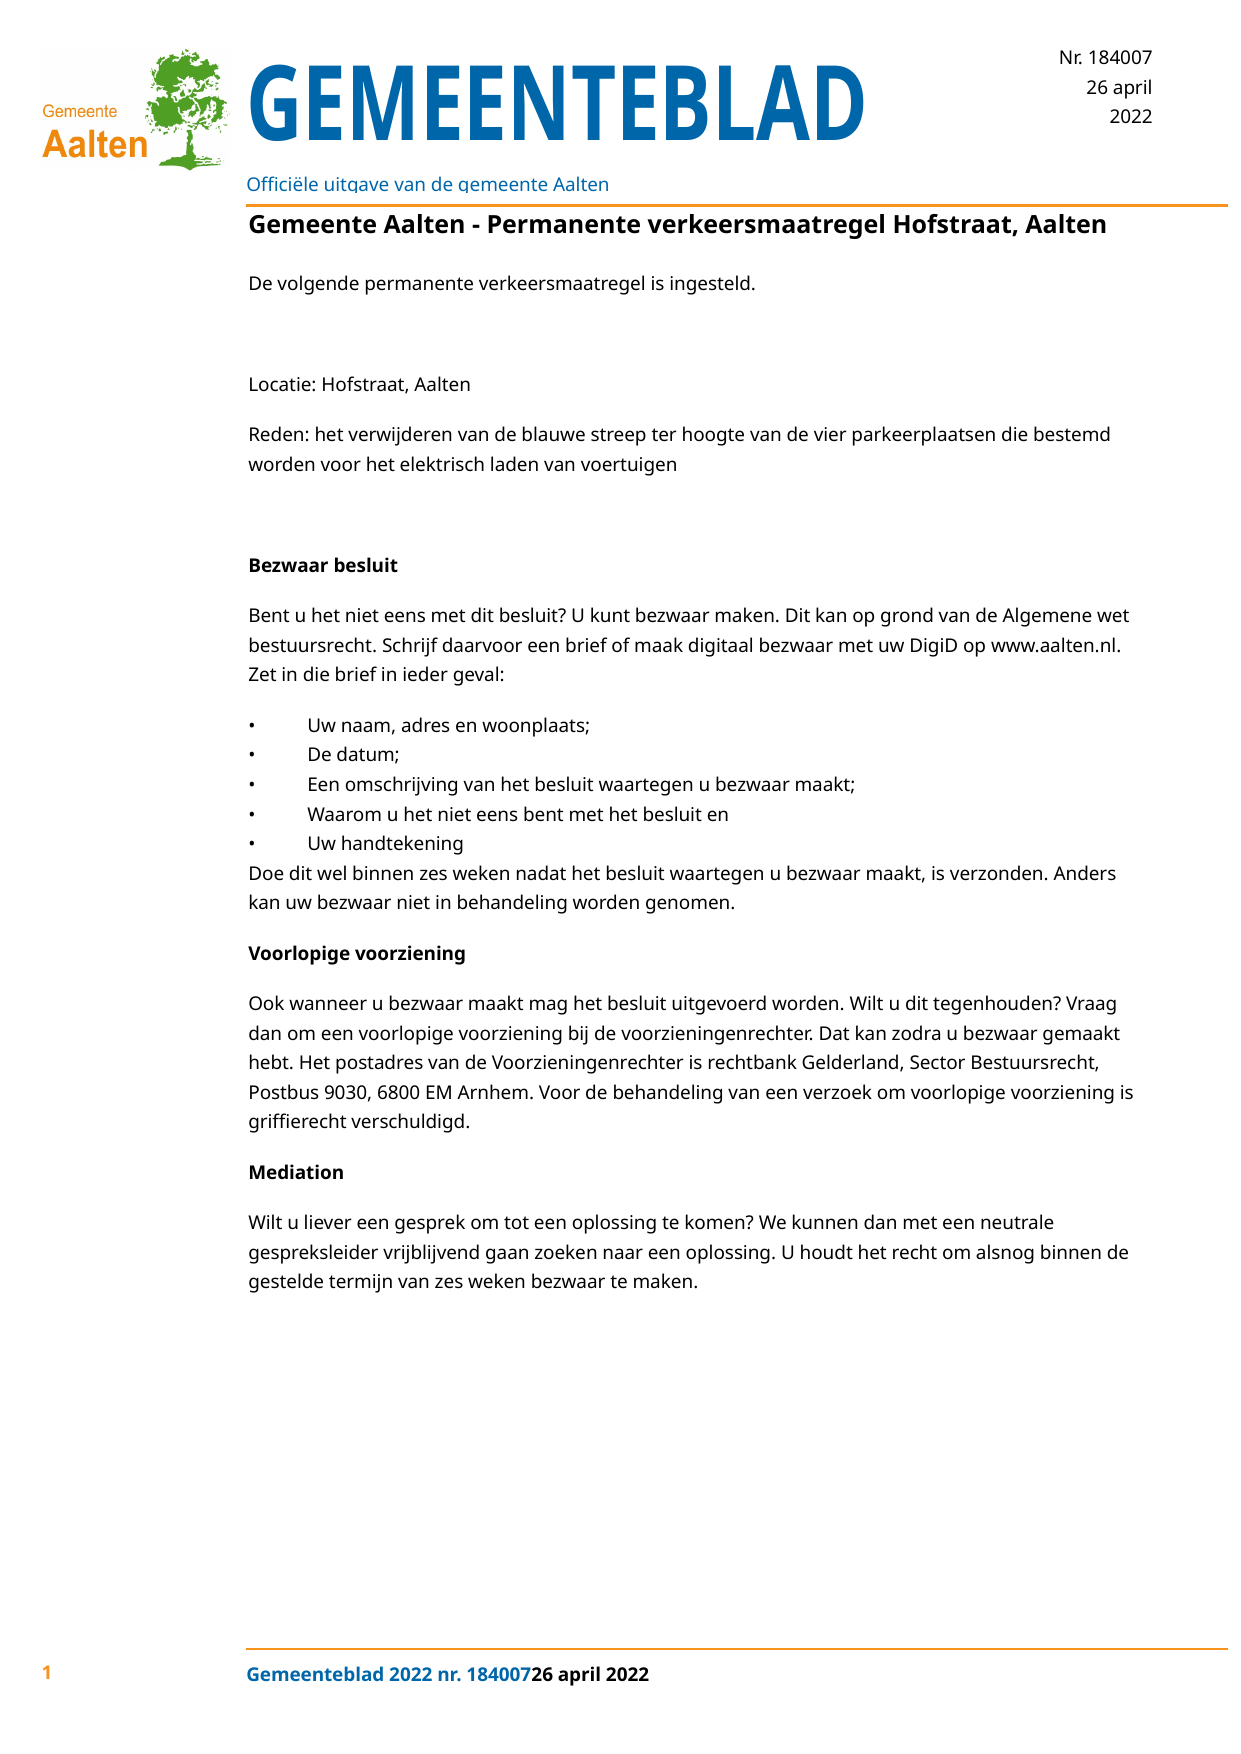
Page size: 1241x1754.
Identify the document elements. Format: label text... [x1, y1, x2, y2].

text Voorlopige voorziening [248, 940, 1152, 966]
list Uw handtekening [248, 830, 1152, 856]
text Reden: het verwijderen van de blauwe streep ter hoogte van de vier parkeerplaatsen die bestemd worden voor het elektrisch laden van voertuigen [248, 422, 1152, 477]
text Mediation [248, 1159, 1152, 1185]
text Doe dit wel binnen zes weken nadat het besluit waartegen u bezwaar maakt, is verzonden. Anders kan uw bezwaar niet in behandeling worden genomen. [248, 860, 1152, 915]
text Gemeente Aalten - Permanente verkeersmaatregel Hofstraat, Aalten [248, 207, 1152, 241]
text Wilt u liever een gesprek om tot een oplossing te komen? We kunnen dan met een neutrale gespreksleider vrijblijvend gaan zoeken naar een oplossing. U houdt het recht om alsnog binnen de gestelde termijn van zes weken bezwaar te maken. [248, 1209, 1152, 1294]
text Locatie: Hofstraat, Aalten [248, 371, 1152, 397]
text Bent u het niet eens met dit besluit? U kunt bezwaar maken. Dit kan op grond van de Algemene wet bestuursrecht. Schrijf daarvoor een brief of maak digitaal bezwaar met uw DigiD op www.aalten.nl. Zet in die brief in ieder geval: [248, 602, 1152, 687]
list Waarom u het niet eens bent met het besluit en [248, 801, 1152, 826]
text De volgende permanente verkeersmaatregel is ingesteld. [248, 270, 1152, 296]
list Uw naam, adres en woonplaats; [248, 712, 1152, 738]
picture [41, 47, 231, 172]
list De datum; [248, 742, 1152, 767]
text Bezwaar besluit [248, 552, 1152, 578]
text Ook wanneer u bezwaar maakt mag het besluit uitgevoerd worden. Wilt u dit tegenhouden? Vraag dan om een voorlopige voorziening bij de voorzieningenrechter. Dat kan zodra u bezwaar gemaakt hebt. Het postadres van de Voorzieningenrechter is rechtbank Gelderland, Sector Bestuursrecht, Postbus 9030, 6800 EM Arnhem. Voor de behandeling van een verzoek om voorlopige voorziening is griffierecht verschuldigd. [248, 990, 1152, 1134]
list Een omschrijving van het besluit waartegen u bezwaar maakt; [248, 771, 1152, 797]
